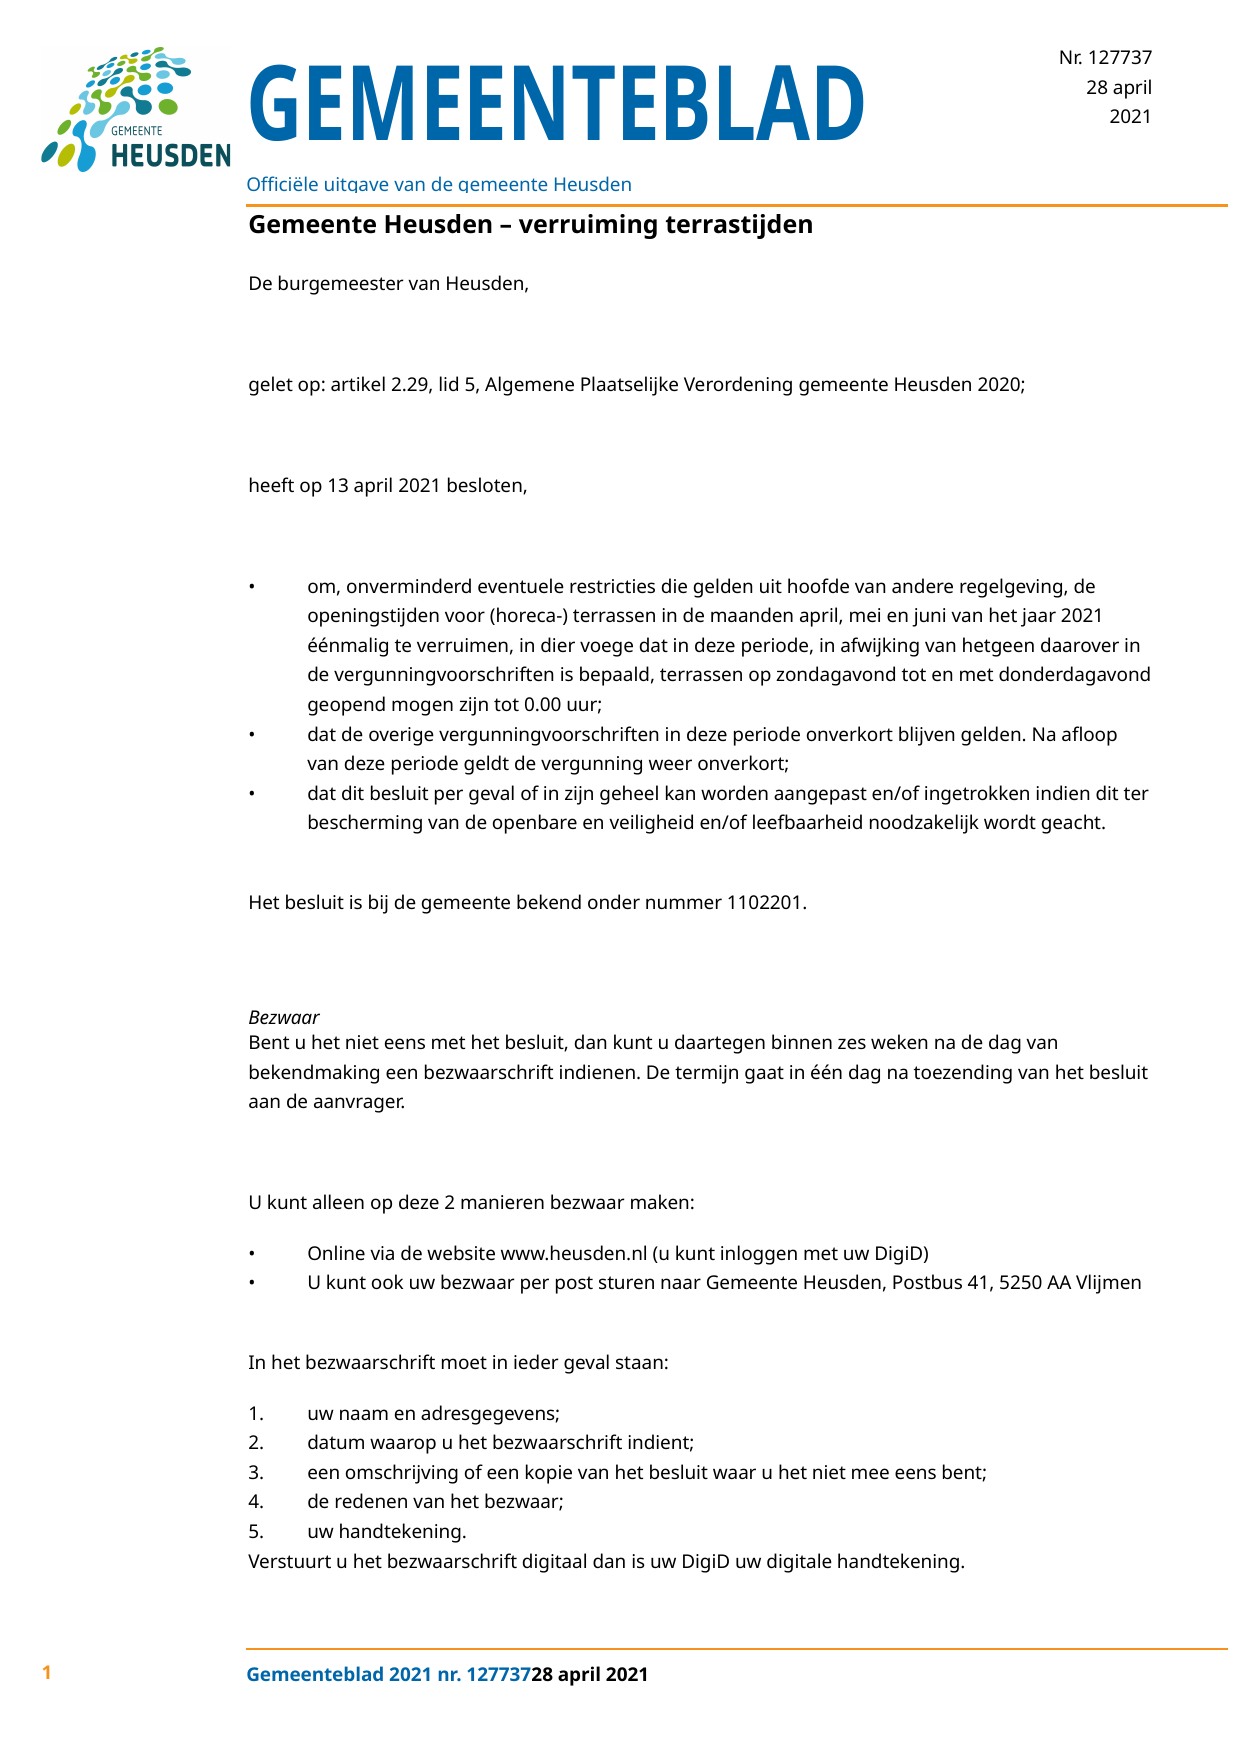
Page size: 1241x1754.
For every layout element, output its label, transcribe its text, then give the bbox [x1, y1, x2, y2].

text Gemeente Heusden – verruiming terrastijden [248, 207, 1152, 241]
text gelet op: artikel 2.29, lid 5, Algemene Plaatselijke Verordening gemeente Heusden 2020; [248, 371, 1152, 397]
picture [41, 47, 231, 172]
list dat dit besluit per geval of in zijn geheel kan worden aangepast en/of ingetrokken indien dit ter bescherming van de openbare en veiligheid en/of leefbaarheid noodzakelijk wordt geacht. [248, 780, 1152, 835]
text De burgemeester van Heusden, [248, 270, 1152, 296]
list U kunt ook uw bezwaar per post sturen naar Gemeente Heusden, Postbus 41, 5250 AA Vlijmen [248, 1269, 1152, 1295]
text Het besluit is bij de gemeente bekend onder nummer 1102201. [248, 889, 1152, 915]
list Online via de website www.heusden.nl (u kunt inloggen met uw DigiD) [248, 1240, 1152, 1266]
list datum waarop u het bezwaarschrift indient; [248, 1429, 1152, 1455]
list dat de overige vergunningvoorschriften in deze periode onverkort blijven gelden. Na afloop van deze periode geldt de vergunning weer onverkort; [248, 721, 1152, 776]
list een omschrijving of een kopie van het besluit waar u het niet mee eens bent; [248, 1459, 1152, 1485]
text Verstuurt u het bezwaarschrift digitaal dan is uw DigiD uw digitale handtekening. [248, 1548, 1152, 1574]
list uw naam en adresgegevens; [248, 1400, 1152, 1426]
text U kunt alleen op deze 2 manieren bezwaar maken: [248, 1189, 1152, 1215]
text Bent u het niet eens met het besluit, dan kunt u daartegen binnen zes weken na de dag van bekendmaking een bezwaarschrift indienen. De termijn gaat in één dag na toezending van het besluit aan de aanvrager. [248, 1029, 1152, 1114]
text Bezwaar [248, 1004, 1152, 1029]
list de redenen van het bezwaar; [248, 1489, 1152, 1514]
text In het bezwaarschrift moet in ieder geval staan: [248, 1349, 1152, 1375]
list uw handtekening. [248, 1518, 1152, 1544]
text heeft op 13 april 2021 besloten, [248, 472, 1152, 498]
list om, onverminderd eventuele restricties die gelden uit hoofde van andere regelgeving, de openingstijden voor (horeca-) terrassen in de maanden april, mei en juni van het jaar 2021 éénmalig te verruimen, in dier voege dat in deze periode, in afwijking van hetgeen daarover in de vergunningvoorschriften is bepaald, terrassen op zondagavond tot en met donderdagavond geopend mogen zijn tot 0.00 uur; [248, 573, 1152, 717]
